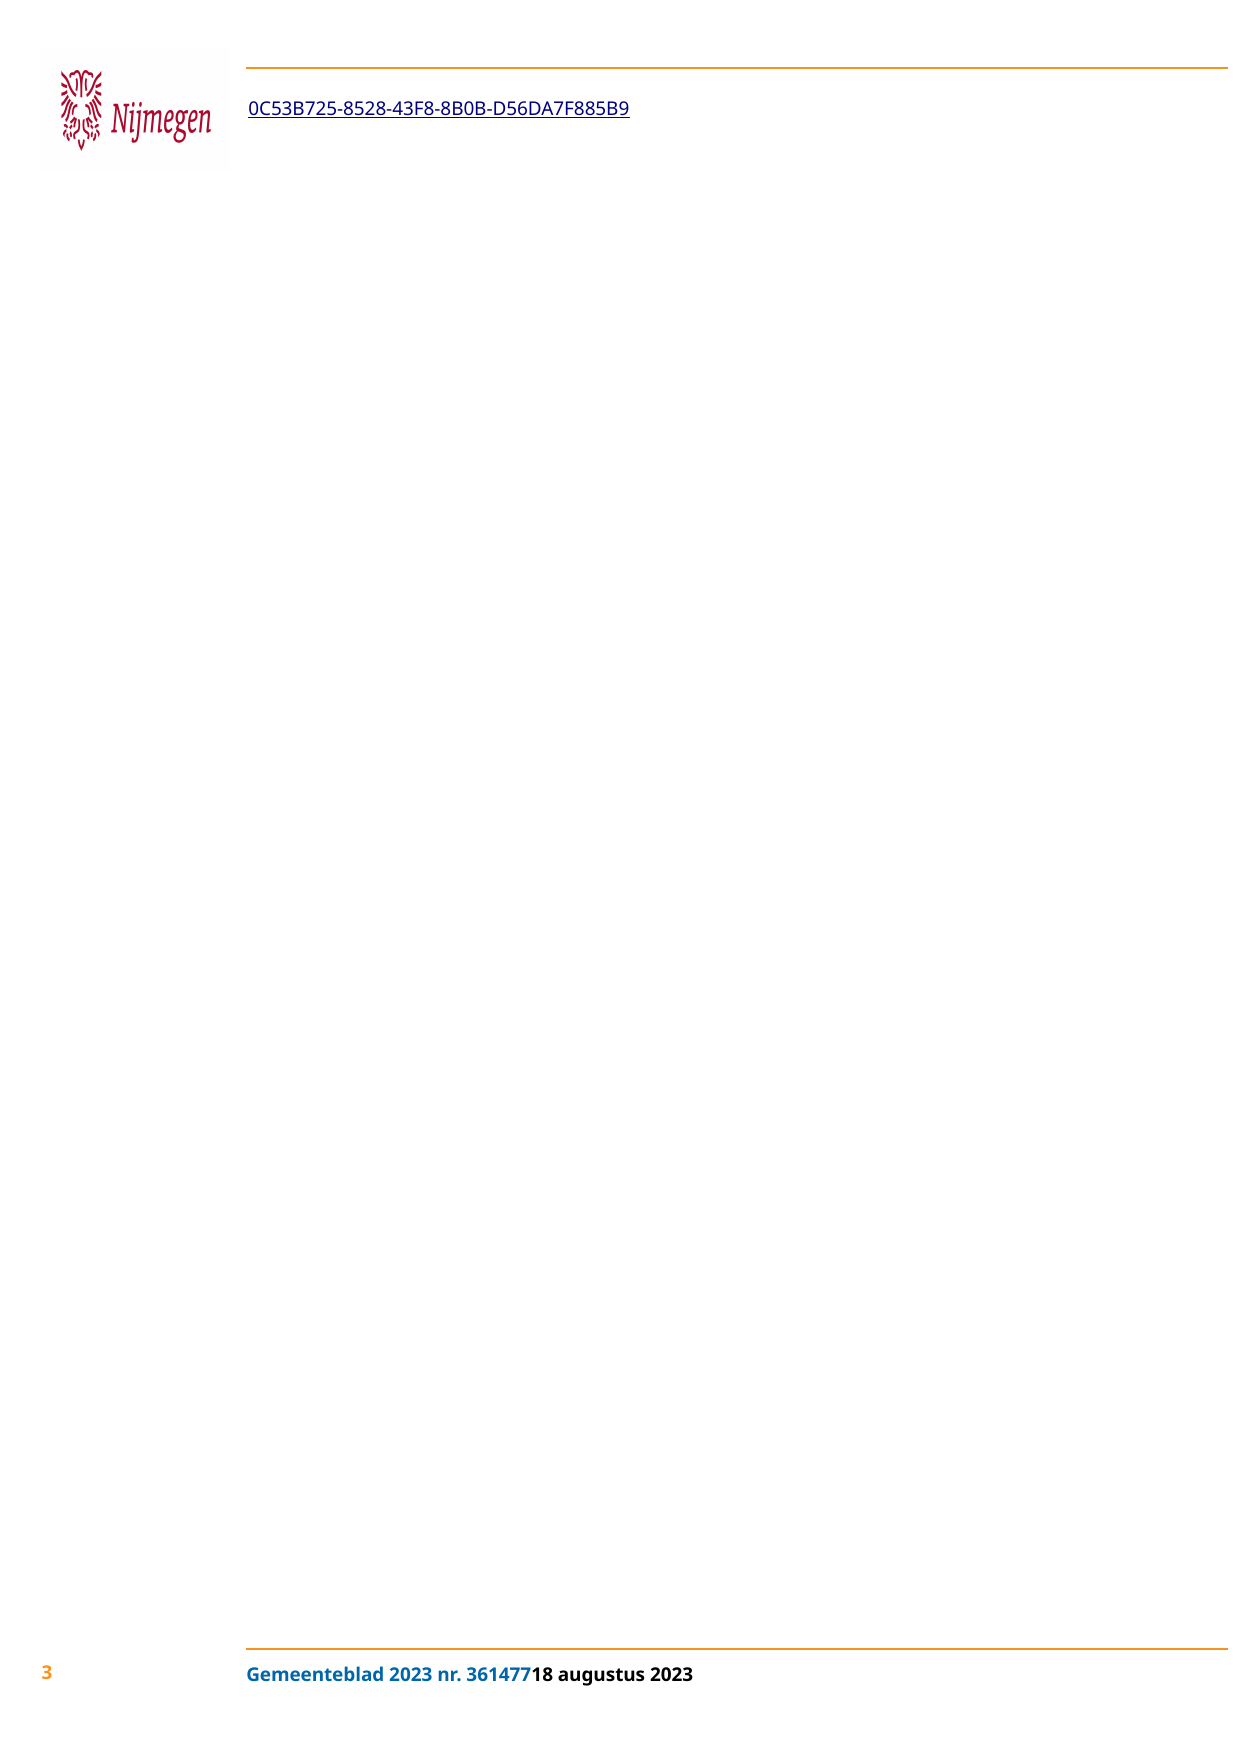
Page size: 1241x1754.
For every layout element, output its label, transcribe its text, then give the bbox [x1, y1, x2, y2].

text 0C53B725-8528-43F8-8B0B-D56DA7F885B9 [248, 95, 1152, 121]
picture [41, 47, 231, 172]
